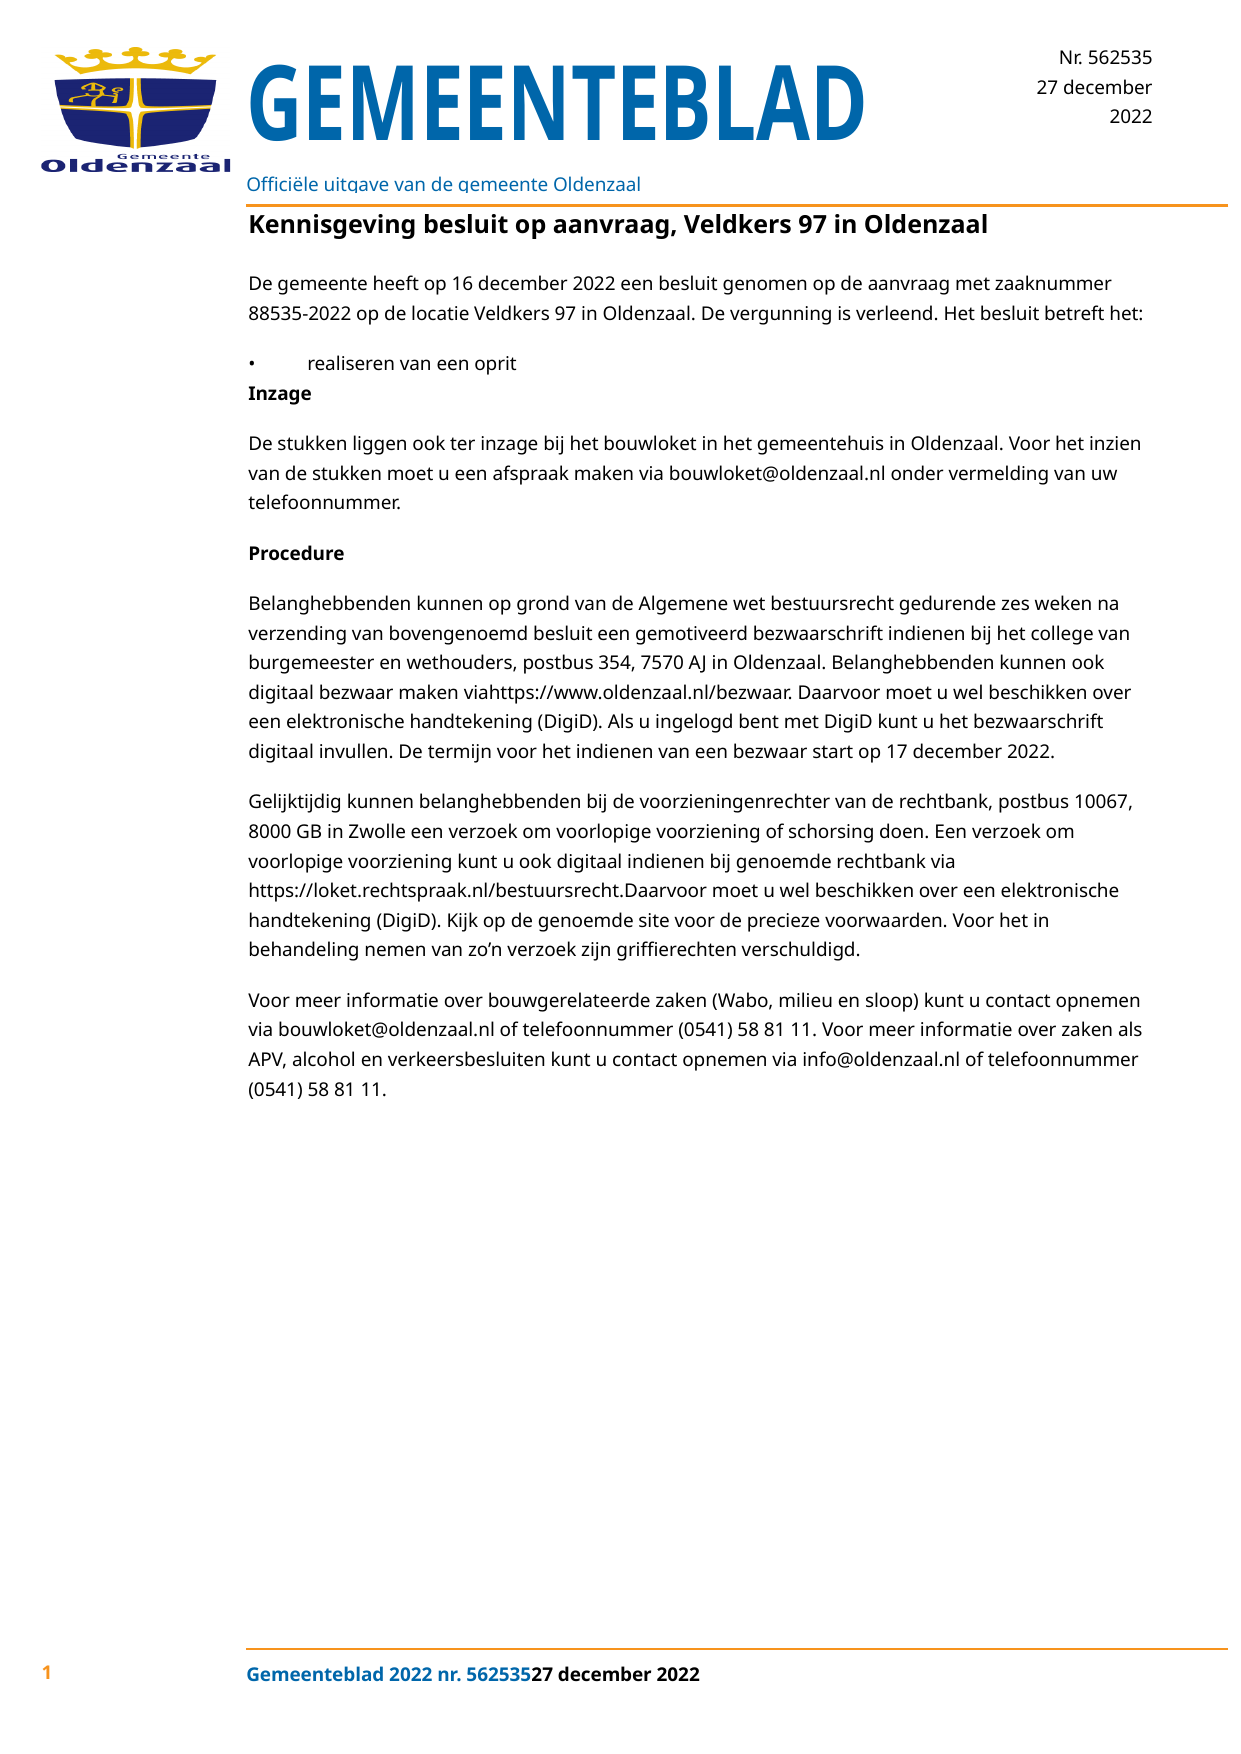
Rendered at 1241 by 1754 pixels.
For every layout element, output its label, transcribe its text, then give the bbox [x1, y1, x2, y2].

text De stukken liggen ook ter inzage bij het bouwloket in het gemeentehuis in Oldenzaal. Voor het inzien van de stukken moet u een afspraak maken via bouwloket@oldenzaal.nl onder vermelding van uw telefoonnummer. [248, 430, 1152, 515]
text Voor meer informatie over bouwgerelateerde zaken (Wabo, milieu en sloop) kunt u contact opnemen via bouwloket@oldenzaal.nl of telefoonnummer (0541) 58 81 11. Voor meer informatie over zaken als APV, alcohol en verkeersbesluiten kunt u contact opnemen via info@oldenzaal.nl of telefoonnummer (0541) 58 81 11. [248, 987, 1152, 1101]
text De gemeente heeft op 16 december 2022 een besluit genomen op de aanvraag met zaaknummer 88535-2022 op de locatie Veldkers 97 in Oldenzaal. De vergunning is verleend. Het besluit betreft het: [248, 270, 1152, 326]
text Inzage [248, 380, 1152, 406]
text Gelijktijdig kunnen belanghebbenden bij de voorzieningenrechter van de rechtbank, postbus 10067, 8000 GB in Zwolle een verzoek om voorlopige voorziening of schorsing doen. Een verzoek om voorlopige voorziening kunt u ook digitaal indienen bij genoemde rechtbank via https://loket.rechtspraak.nl/bestuursrecht.Daarvoor moet u wel beschikken over een elektronische handtekening (DigiD). Kijk op de genoemde site voor de precieze voorwaarden. Voor het in behandeling nemen van zo’n verzoek zijn griffierechten verschuldigd. [248, 789, 1152, 962]
text Procedure [248, 540, 1152, 566]
picture [41, 47, 231, 172]
text Kennisgeving besluit op aanvraag, Veldkers 97 in Oldenzaal [248, 207, 1152, 241]
list realiseren van een oprit [248, 350, 1152, 376]
text Belanghebbenden kunnen op grond van de Algemene wet bestuursrecht gedurende zes weken na verzending van bovengenoemd besluit een gemotiveerd bezwaarschrift indienen bij het college van burgemeester en wethouders, postbus 354, 7570 AJ in Oldenzaal. Belanghebbenden kunnen ook digitaal bezwaar maken viahttps://www.oldenzaal.nl/bezwaar. Daarvoor moet u wel beschikken over een elektronische handtekening (DigiD). Als u ingelogd bent met DigiD kunt u het bezwaarschrift digitaal invullen. De termijn voor het indienen van een bezwaar start op 17 december 2022. [248, 590, 1152, 764]
